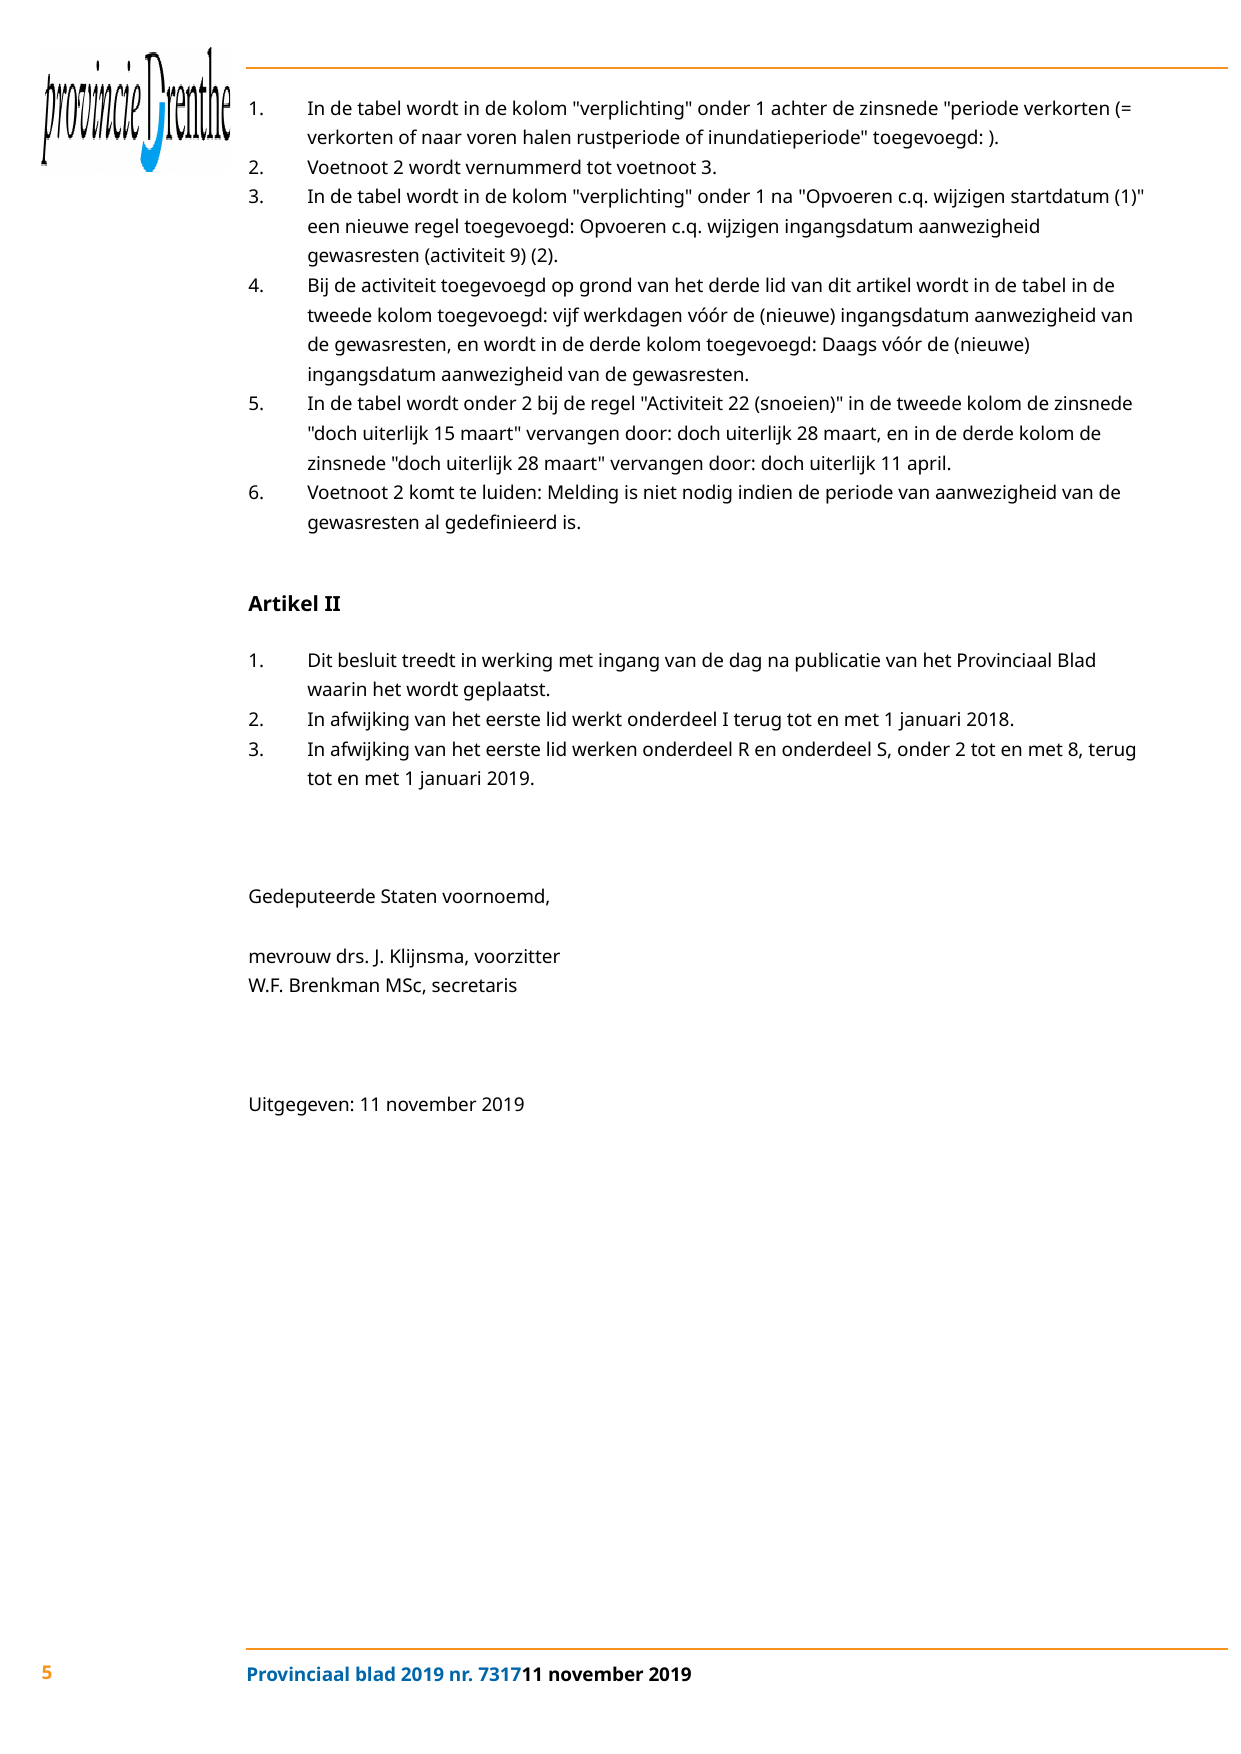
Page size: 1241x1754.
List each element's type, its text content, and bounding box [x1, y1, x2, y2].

list Voetnoot 2 komt te luiden: Melding is niet nodig indien de periode van aanwezigheid van de gewasresten al gedefinieerd is. [248, 479, 1152, 535]
text Gedeputeerde Staten voornoemd, [248, 884, 1152, 909]
text W.F. Brenkman MSc, secretaris [248, 972, 1152, 998]
list In de tabel wordt in de kolom "verplichting" onder 1 na "Opvoeren c.q. wijzigen startdatum (1)" een nieuwe regel toegevoegd: Opvoeren c.q. wijzigen ingangsdatum aanwezigheid gewasresten (activiteit 9) (2). [248, 183, 1152, 268]
list In afwijking van het eerste lid werkt onderdeel I terug tot en met 1 januari 2018. [248, 706, 1152, 732]
list Dit besluit treedt in werking met ingang van de dag na publicatie van het Provinciaal Blad waarin het wordt geplaatst. [248, 647, 1152, 702]
list In de tabel wordt onder 2 bij de regel "Activiteit 22 (snoeien)" in de tweede kolom de zinsnede "doch uiterlijk 15 maart" vervangen door: doch uiterlijk 28 maart, en in de derde kolom de zinsnede "doch uiterlijk 28 maart" vervangen door: doch uiterlijk 11 april. [248, 391, 1152, 476]
text Uitgegeven: 11 november 2019 [248, 1091, 1152, 1116]
list Voetnoot 2 wordt vernummerd tot voetnoot 3. [248, 154, 1152, 180]
list In de tabel wordt in de kolom "verplichting" onder 1 achter de zinsnede "periode verkorten (= verkorten of naar voren halen rustperiode of inundatieperiode" toegevoegd: ). [248, 95, 1152, 150]
picture [41, 47, 231, 172]
text Artikel II [248, 589, 1152, 617]
list In afwijking van het eerste lid werken onderdeel R en onderdeel S, onder 2 tot en met 8, terug tot en met 1 januari 2019. [248, 736, 1152, 791]
list Bij de activiteit toegevoegd op grond van het derde lid van dit artikel wordt in de tabel in de tweede kolom toegevoegd: vijf werkdagen vóór de (nieuwe) ingangsdatum aanwezigheid van de gewasresten, en wordt in de derde kolom toegevoegd: Daags vóór de (nieuwe) ingangsdatum aanwezigheid van de gewasresten. [248, 272, 1152, 387]
text mevrouw drs. J. Klijnsma, voorzitter [248, 943, 1152, 968]
